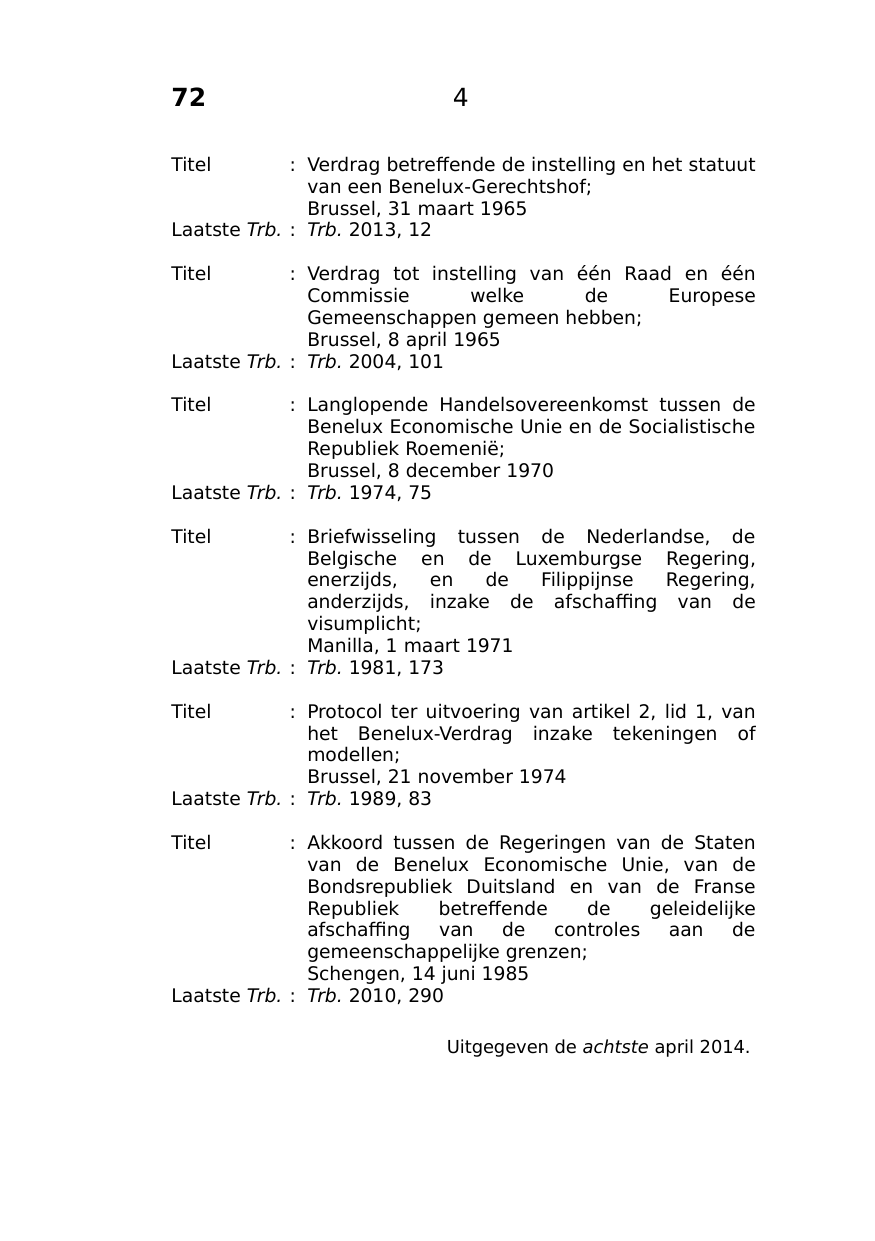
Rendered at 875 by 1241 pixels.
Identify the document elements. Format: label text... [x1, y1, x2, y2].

table_cell Akkoord tussen de Regeringen van de Staten van de Benelux Economische Unie, van de Bondsrepubliek Duitsland en van de Franse Republiek betreffende de geleidelijke afschaffing van de controles aan de gemeenschappelijke grenzen; Schengen, 14 juni 1985 [307, 832, 756, 985]
table_cell Protocol ter uitvoering van artikel 2, lid 1, van het Benelux-Verdrag inzake tekeningen of modellen; Brussel, 21 november 1974 [307, 701, 756, 788]
table_cell Verdrag tot instelling van één Raad en één Commissie welke de Europese Gemeenschappen gemeen hebben; Brussel, 8 april 1965 [307, 263, 756, 351]
table_cell [307, 679, 756, 701]
table_cell : [289, 219, 307, 241]
table_cell Langlopende Handelsovereenkomst tussen de Benelux Economische Unie en de Socialistische Republiek Roemenië; Brussel, 8 december 1970 [307, 394, 756, 482]
table_cell Trb. 2010, 290 [307, 985, 756, 1007]
table_cell [171, 504, 289, 526]
table_cell Laatste Trb. [171, 985, 289, 1007]
table_cell : [289, 657, 307, 679]
table_cell : [289, 482, 307, 504]
table_cell : [289, 394, 307, 482]
table_cell Verdrag betreffende de instelling en het statuut van een Benelux-Gerechtshof; Brussel, 31 maart 1965 [307, 154, 756, 219]
table_cell Titel [171, 526, 289, 657]
table_cell [289, 241, 307, 263]
table_cell Titel [171, 394, 289, 482]
text Uitgegeven de achtste april 2014. [171, 1037, 756, 1058]
table_cell [289, 504, 307, 526]
table_cell Trb. 1974, 75 [307, 482, 756, 504]
table_cell Laatste Trb. [171, 657, 289, 679]
table_cell [307, 373, 756, 394]
table_cell [307, 132, 756, 154]
table_cell Laatste Trb. [171, 351, 289, 372]
table_cell : [289, 263, 307, 351]
table_cell Trb. 2004, 101 [307, 351, 756, 372]
table_cell [289, 132, 307, 154]
table_cell Titel [171, 701, 289, 788]
table_cell [289, 679, 307, 701]
table_cell Trb. 2013, 12 [307, 219, 756, 241]
table_cell Laatste Trb. [171, 788, 289, 810]
table_cell [289, 810, 307, 832]
table_cell [307, 241, 756, 263]
table_cell : [289, 351, 307, 372]
table_cell [171, 373, 289, 394]
table_cell Briefwisseling tussen de Nederlandse, de Belgische en de Luxemburgse Regering, enerzijds, en de Filippijnse Regering, anderzijds, inzake de afschaffing van de visumplicht; Manilla, 1 maart 1971 [307, 526, 756, 657]
table_cell [171, 810, 289, 832]
table_cell Titel [171, 832, 289, 985]
table_cell : [289, 832, 307, 985]
table_cell Trb. 1989, 83 [307, 788, 756, 810]
table_cell : [289, 985, 307, 1007]
table_cell [307, 810, 756, 832]
table_cell [171, 241, 289, 263]
table_cell Laatste Trb. [171, 482, 289, 504]
table_cell : [289, 701, 307, 788]
table_cell Laatste Trb. [171, 219, 289, 241]
table_cell Titel [171, 263, 289, 351]
table_cell [171, 679, 289, 701]
table_cell Trb. 1981, 173 [307, 657, 756, 679]
table_cell : [289, 526, 307, 657]
table_cell Titel [171, 154, 289, 219]
table_cell [171, 132, 289, 154]
table_cell : [289, 788, 307, 810]
table_cell [307, 504, 756, 526]
table_cell [289, 373, 307, 394]
table_cell : [289, 154, 307, 219]
